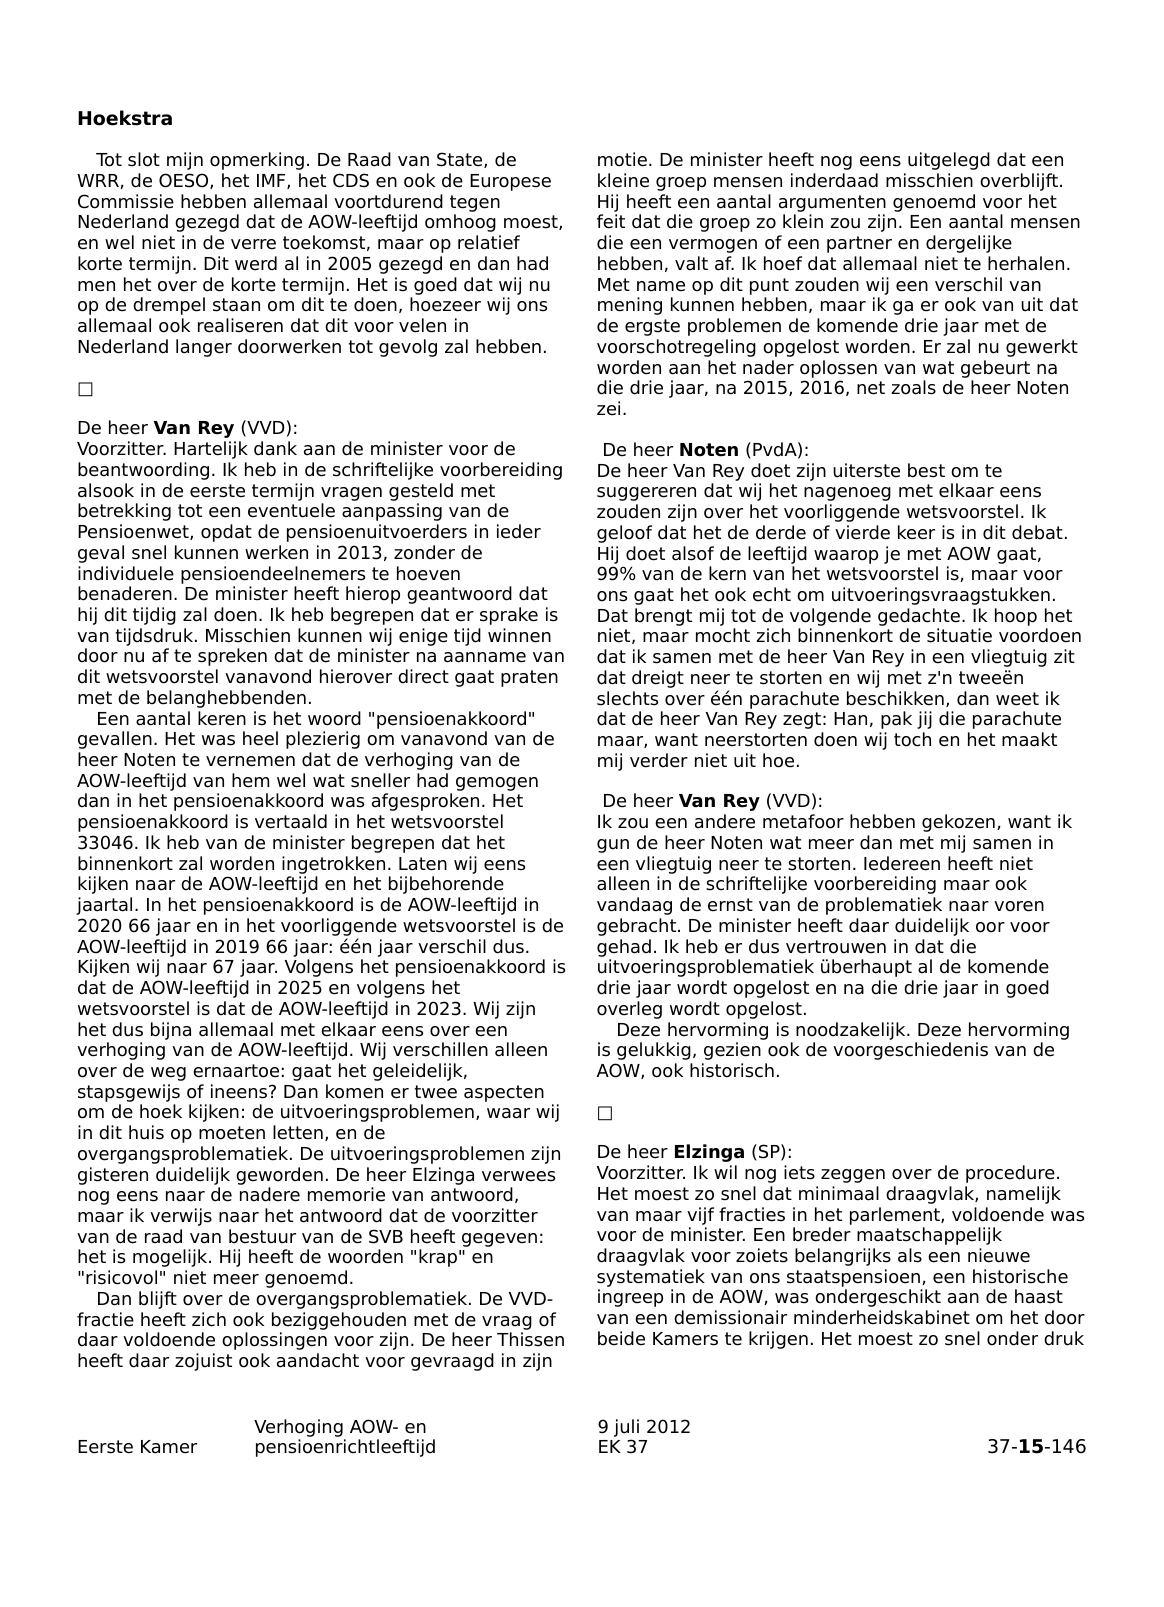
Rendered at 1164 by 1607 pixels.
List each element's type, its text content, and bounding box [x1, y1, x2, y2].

text Ik zou een andere metafoor hebben gekozen, want ik gun de heer Noten wat meer dan met mij samen in een vliegtuig neer te storten. Iedereen heeft niet alleen in de schriftelijke voorbereiding maar ook vandaag de ernst van de problematiek naar voren gebracht. De minister heeft daar duidelijk oor voor gehad. Ik heb er dus vertrouwen in dat die uitvoeringsproblematiek überhaupt al de komende drie jaar wordt opgelost en na die drie jaar in goed overleg wordt opgelost. [596, 812, 1087, 1019]
text Voorzitter. Ik wil nog iets zeggen over de procedure. Het moest zo snel dat minimaal draagvlak, namelijk van maar vijf fracties in het parlement, voldoende was voor de minister. Een breder maatschappelijk draagvlak voor zoiets belangrijks als een nieuwe systematiek van ons staatspensioen, een historische ingreep in de AOW, was ondergeschikt aan de haast van een demissionair minderheidskabinet om het door beide Kamers te krijgen. Het moest zo snel onder druk [596, 1163, 1087, 1349]
text motie. De minister heeft nog eens uitgelegd dat een kleine groep mensen inderdaad misschien overblijft. Hij heeft een aantal argumenten genoemd voor het feit dat die groep zo klein zou zijn. Een aantal mensen die een vermogen of een partner en dergelijke hebben, valt af. Ik hoef dat allemaal niet te herhalen. Met name op dit punt zouden wij een verschil van mening kunnen hebben, maar ik ga er ook van uit dat de ergste problemen de komende drie jaar met de voorschotregeling opgelost worden. Er zal nu gewerkt worden aan het nader oplossen van wat gebeurt na die drie jaar, na 2015, 2016, net zoals de heer Noten zei. [596, 150, 1087, 420]
text □ [77, 377, 567, 398]
text Tot slot mijn opmerking. De Raad van State, de WRR, de OESO, het IMF, het CDS en ook de Europese Commissie hebben allemaal voortdurend tegen Nederland gezegd dat de AOW-leeftijd omhoog moest, en wel niet in de verre toekomst, maar op relatief korte termijn. Dit werd al in 2005 gezegd en dan had men het over de korte termijn. Het is goed dat wij nu op de drempel staan om dit te doen, hoezeer wij ons allemaal ook realiseren dat dit voor velen in Nederland langer doorwerken tot gevolg zal hebben. [77, 150, 567, 357]
text De heer Van Rey doet zijn uiterste best om te suggereren dat wij het nagenoeg met elkaar eens zouden zijn over het voorliggende wetsvoorstel. Ik geloof dat het de derde of vierde keer is in dit debat. Hij doet alsof de leeftijd waarop je met AOW gaat, 99% van de kern van het wetsvoorstel is, maar voor ons gaat het ook echt om uitvoeringsvraagstukken. Dat brengt mij tot de volgende gedachte. Ik hoop het niet, maar mocht zich binnenkort de situatie voordoen dat ik samen met de heer Van Rey in een vliegtuig zit dat dreigt neer te storten en wij met z'n tweeën slechts over één parachute beschikken, dan weet ik dat de heer Van Rey zegt: Han, pak jij die parachute maar, want neerstorten doen wij toch en het maakt mij verder niet uit hoe. [596, 460, 1087, 771]
text Een aantal keren is het woord "pensioenakkoord" gevallen. Het was heel plezierig om vanavond van de heer Noten te vernemen dat de verhoging van de AOW-leeftijd van hem wel wat sneller had gemogen dan in het pensioenakkoord was afgesproken. Het pensioenakkoord is vertaald in het wetsvoorstel 33046. Ik heb van de minister begrepen dat het binnenkort zal worden ingetrokken. Laten wij eens kijken naar de AOW-leeftijd en het bijbehorende jaartal. In het pensioenakkoord is de AOW-leeftijd in 2020 66 jaar en in het voorliggende wetsvoorstel is de AOW-leeftijd in 2019 66 jaar: één jaar verschil dus. Kijken wij naar 67 jaar. Volgens het pensioenakkoord is dat de AOW-leeftijd in 2025 en volgens het wetsvoorstel is dat de AOW-leeftijd in 2023. Wij zijn het dus bijna allemaal met elkaar eens over een verhoging van de AOW-leeftijd. Wij verschillen alleen over de weg ernaartoe: gaat het geleidelijk, stapsgewijs of ineens? Dan komen er twee aspecten om de hoek kijken: de uitvoeringsproblemen, waar wij in dit huis op moeten letten, en de overgangsproblematiek. De uitvoeringsproblemen zijn gisteren duidelijk geworden. De heer Elzinga verwees nog eens naar de nadere memorie van antwoord, maar ik verwijs naar het antwoord dat de voorzitter van de raad van bestuur van de SVB heeft gegeven: het is mogelijk. Hij heeft de woorden "krap" en "risicovol" niet meer genoemd. [77, 708, 567, 1289]
text De heer Noten (PvdA): [596, 440, 1087, 460]
text De heer Van Rey (VVD): [77, 418, 567, 439]
text De heer Elzinga (SP): [596, 1142, 1087, 1163]
text Voorzitter. Hartelijk dank aan de minister voor de beantwoording. Ik heb in de schriftelijke voorbereiding alsook in de eerste termijn vragen gesteld met betrekking tot een eventuele aanpassing van de Pensioenwet, opdat de pensioenuitvoerders in ieder geval snel kunnen werken in 2013, zonder de individuele pensioendeelnemers te hoeven benaderen. De minister heeft hierop geantwoord dat hij dit tijdig zal doen. Ik heb begrepen dat er sprake is van tijdsdruk. Misschien kunnen wij enige tijd winnen door nu af te spreken dat de minister na aanname van dit wetsvoorstel vanavond hierover direct gaat praten met de belanghebbenden. [77, 439, 567, 708]
text De heer Van Rey (VVD): [596, 791, 1087, 812]
text □ [596, 1102, 1087, 1122]
text Deze hervorming is noodzakelijk. Deze hervorming is gelukkig, gezien ook de voorgeschiedenis van de AOW, ook historisch. [596, 1019, 1087, 1082]
text Dan blijft over de overgangsproblematiek. De VVD-fractie heeft zich ook beziggehouden met de vraag of daar voldoende oplossingen voor zijn. De heer Thissen heeft daar zojuist ook aandacht voor gevraagd in zijn [77, 1289, 567, 1372]
